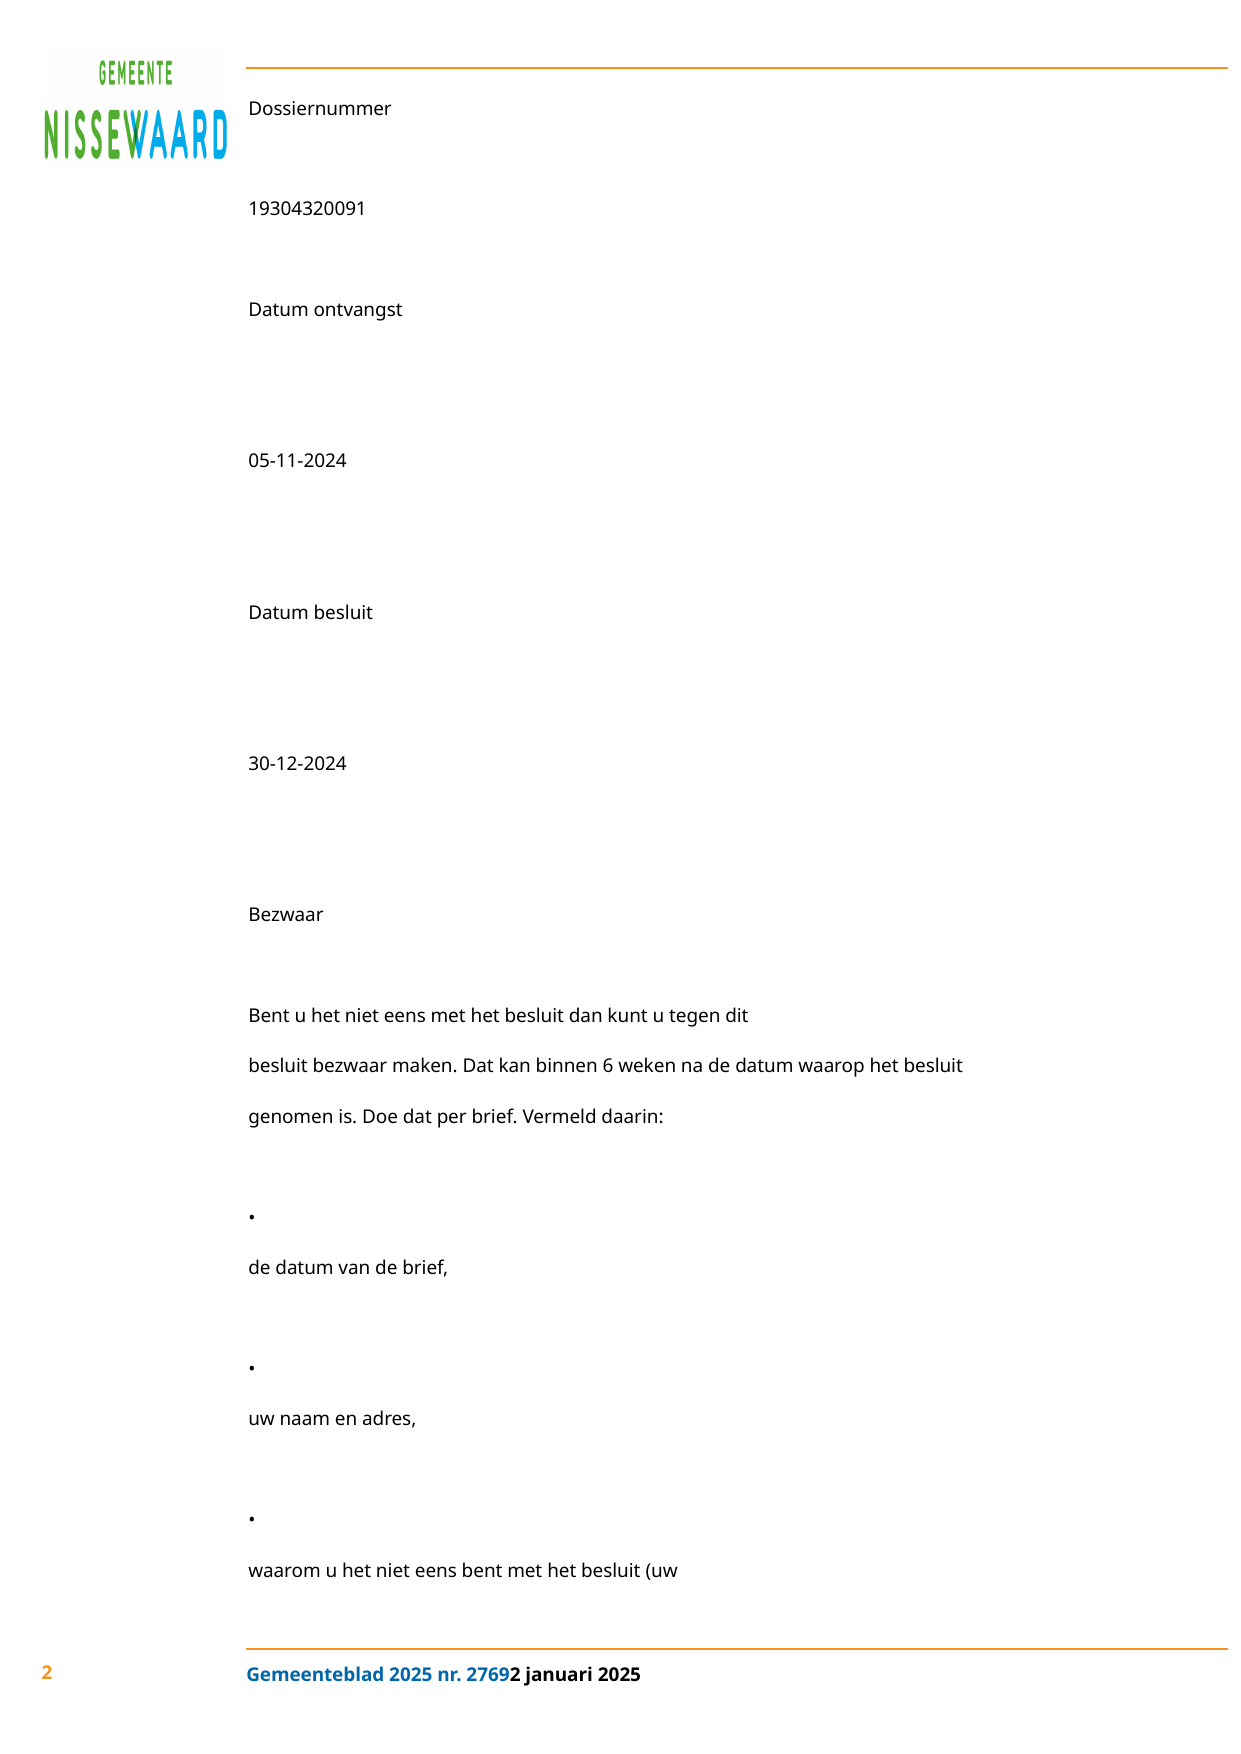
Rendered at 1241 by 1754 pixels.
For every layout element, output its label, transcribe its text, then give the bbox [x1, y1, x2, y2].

text uw naam en adres, [248, 1406, 1152, 1431]
text • [248, 1204, 1152, 1230]
text Bent u het niet eens met het besluit dan kunt u tegen dit [248, 1002, 1152, 1028]
text 05-11-2024 [248, 448, 1152, 473]
text 30-12-2024 [248, 750, 1152, 776]
text Datum besluit [248, 599, 1152, 625]
text Dossiernummer [248, 95, 1152, 121]
text genomen is. Doe dat per brief. Vermeld daarin: [248, 1103, 1152, 1129]
text besluit bezwaar maken. Dat kan binnen 6 weken na de datum waarop het besluit [248, 1053, 1152, 1078]
text Datum ontvangst [248, 296, 1152, 322]
text waarom u het niet eens bent met het besluit (uw [248, 1557, 1152, 1583]
picture [41, 47, 231, 172]
text • [248, 1355, 1152, 1381]
text Bezwaar [248, 901, 1152, 927]
text • [248, 1506, 1152, 1532]
text de datum van de brief, [248, 1254, 1152, 1280]
text 19304320091 [248, 196, 1152, 221]
